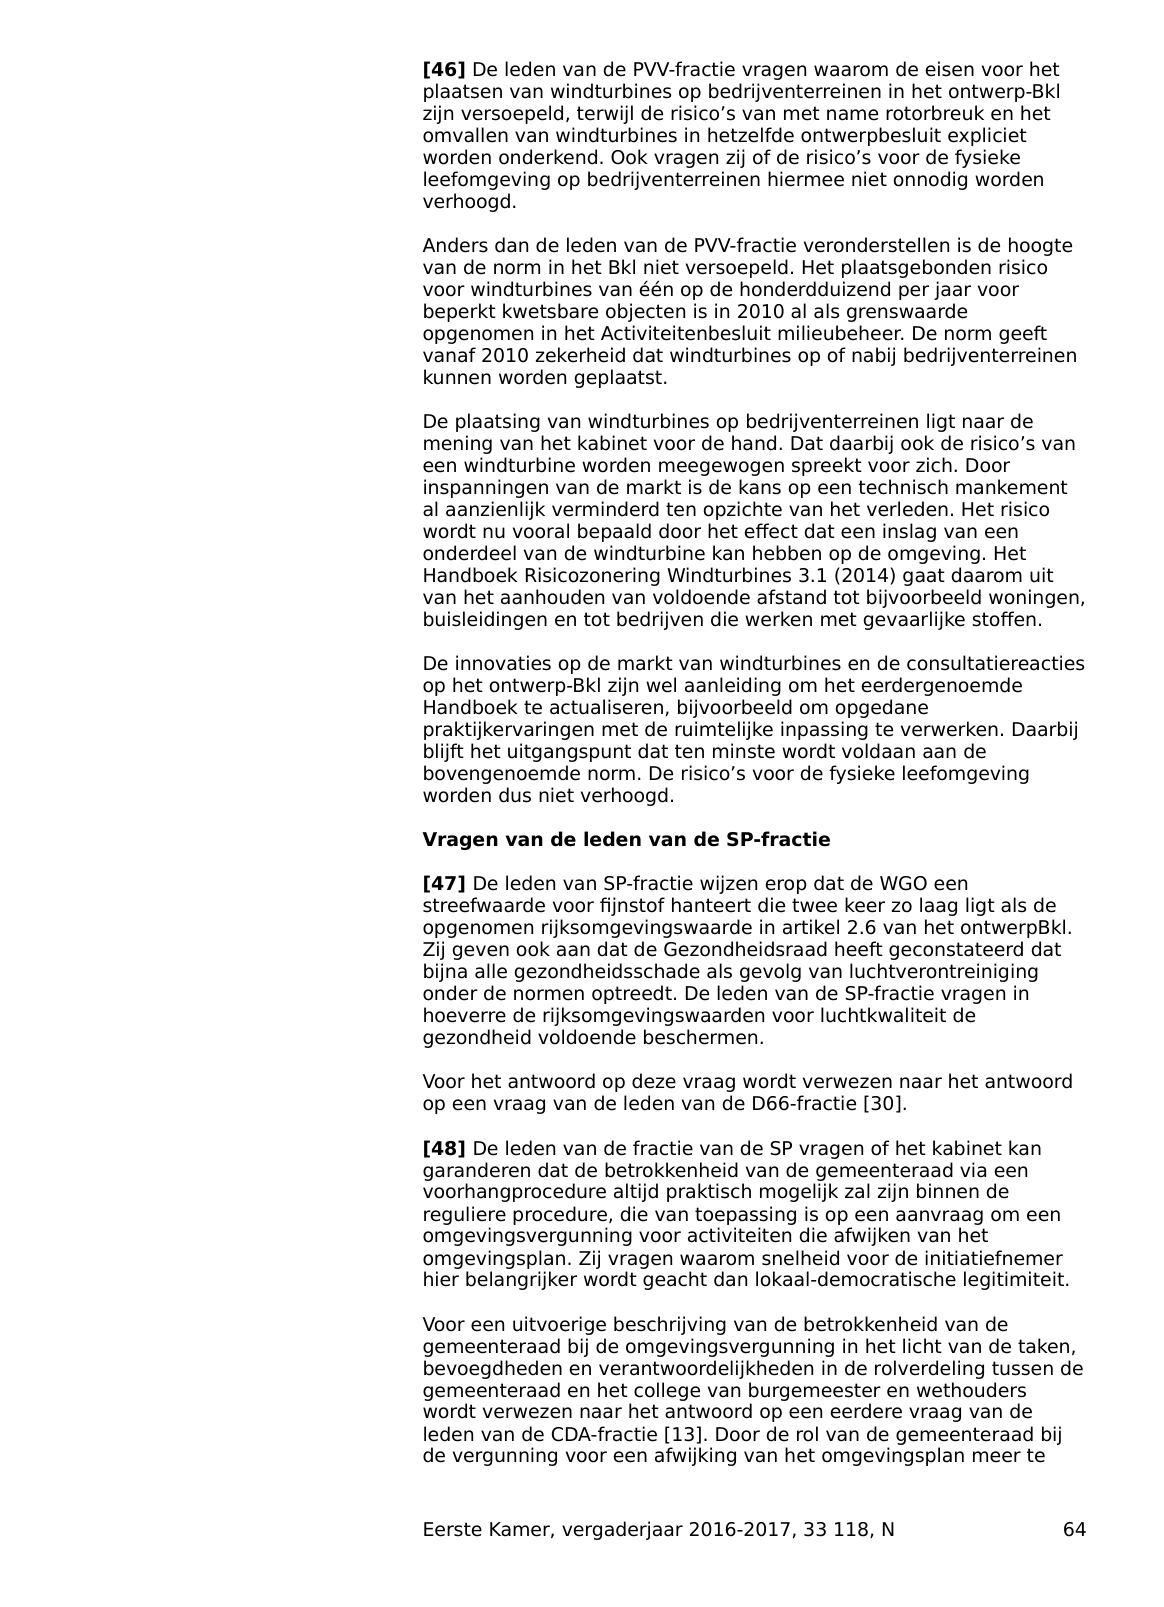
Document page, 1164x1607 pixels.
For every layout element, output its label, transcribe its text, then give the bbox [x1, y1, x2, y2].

text [46] De leden van de PVV-fractie vragen waarom de eisen voor het plaatsen van windturbines op bedrijventerreinen in het ontwerp-Bkl zijn versoepeld, terwijl de risico’s van met name rotorbreuk en het omvallen van windturbines in hetzelfde ontwerpbesluit expliciet worden onderkend. Ook vragen zij of de risico’s voor de fysieke leefomgeving op bedrijventerreinen hiermee niet onnodig worden verhoogd. [422, 59, 1087, 213]
text [48] De leden van de fractie van de SP vragen of het kabinet kan garanderen dat de betrokkenheid van de gemeenteraad via een voorhangprocedure altijd praktisch mogelijk zal zijn binnen de reguliere procedure, die van toepassing is op een aanvraag om een omgevingsvergunning voor activiteiten die afwijken van het omgevingsplan. Zij vragen waarom snelheid voor de initiatiefnemer hier belangrijker wordt geacht dan lokaal-democratische legitimiteit. [422, 1137, 1087, 1291]
text Anders dan de leden van de PVV-fractie veronderstellen is de hoogte van de norm in het Bkl niet versoepeld. Het plaatsgebonden risico voor windturbines van één op de honderdduizend per jaar voor beperkt kwetsbare objecten is in 2010 al als grenswaarde opgenomen in het Activiteitenbesluit milieubeheer. De norm geeft vanaf 2010 zekerheid dat windturbines op of nabij bedrijventerreinen kunnen worden geplaatst. [422, 235, 1087, 389]
text Voor een uitvoerige beschrijving van de betrokkenheid van de gemeenteraad bij de omgevingsvergunning in het licht van de taken, bevoegdheden en verantwoordelijkheden in de rolverdeling tussen de gemeenteraad en het college van burgemeester en wethouders wordt verwezen naar het antwoord op een eerdere vraag van de leden van de CDA-fractie [13]. Door de rol van de gemeenteraad bij de vergunning voor een afwijking van het omgevingsplan meer te [422, 1313, 1087, 1467]
text De innovaties op de markt van windturbines en de consultatiereacties op het ontwerp-Bkl zijn wel aanleiding om het eerdergenoemde Handboek te actualiseren, bijvoorbeeld om opgedane praktijkervaringen met de ruimtelijke inpassing te verwerken. Daarbij blijft het uitgangspunt dat ten minste wordt voldaan aan de bovengenoemde norm. De risico’s voor de fysieke leefomgeving worden dus niet verhoogd. [422, 653, 1087, 807]
text Voor het antwoord op deze vraag wordt verwezen naar het antwoord op een vraag van de leden van de D66-fractie [30]. [422, 1071, 1087, 1115]
text De plaatsing van windturbines op bedrijventerreinen ligt naar de mening van het kabinet voor de hand. Dat daarbij ook de risico’s van een windturbine worden meegewogen spreekt voor zich. Door inspanningen van de markt is de kans op een technisch mankement al aanzienlijk verminderd ten opzichte van het verleden. Het risico wordt nu vooral bepaald door het effect dat een inslag van een onderdeel van de windturbine kan hebben op de omgeving. Het Handboek Risicozonering Windturbines 3.1 (2014) gaat daarom uit van het aanhouden van voldoende afstand tot bijvoorbeeld woningen, buisleidingen en tot bedrijven die werken met gevaarlijke stoffen. [422, 411, 1087, 631]
subtitle Vragen van de leden van de SP-fractie [422, 829, 1087, 851]
text [47] De leden van SP-fractie wijzen erop dat de WGO een streefwaarde voor fijnstof hanteert die twee keer zo laag ligt als de opgenomen rijksomgevingswaarde in artikel 2.6 van het ontwerpBkl. Zij geven ook aan dat de Gezondheidsraad heeft geconstateerd dat bijna alle gezondheidsschade als gevolg van luchtverontreiniging onder de normen optreedt. De leden van de SP-fractie vragen in hoeverre de rijksomgevingswaarden voor luchtkwaliteit de gezondheid voldoende beschermen. [422, 873, 1087, 1049]
